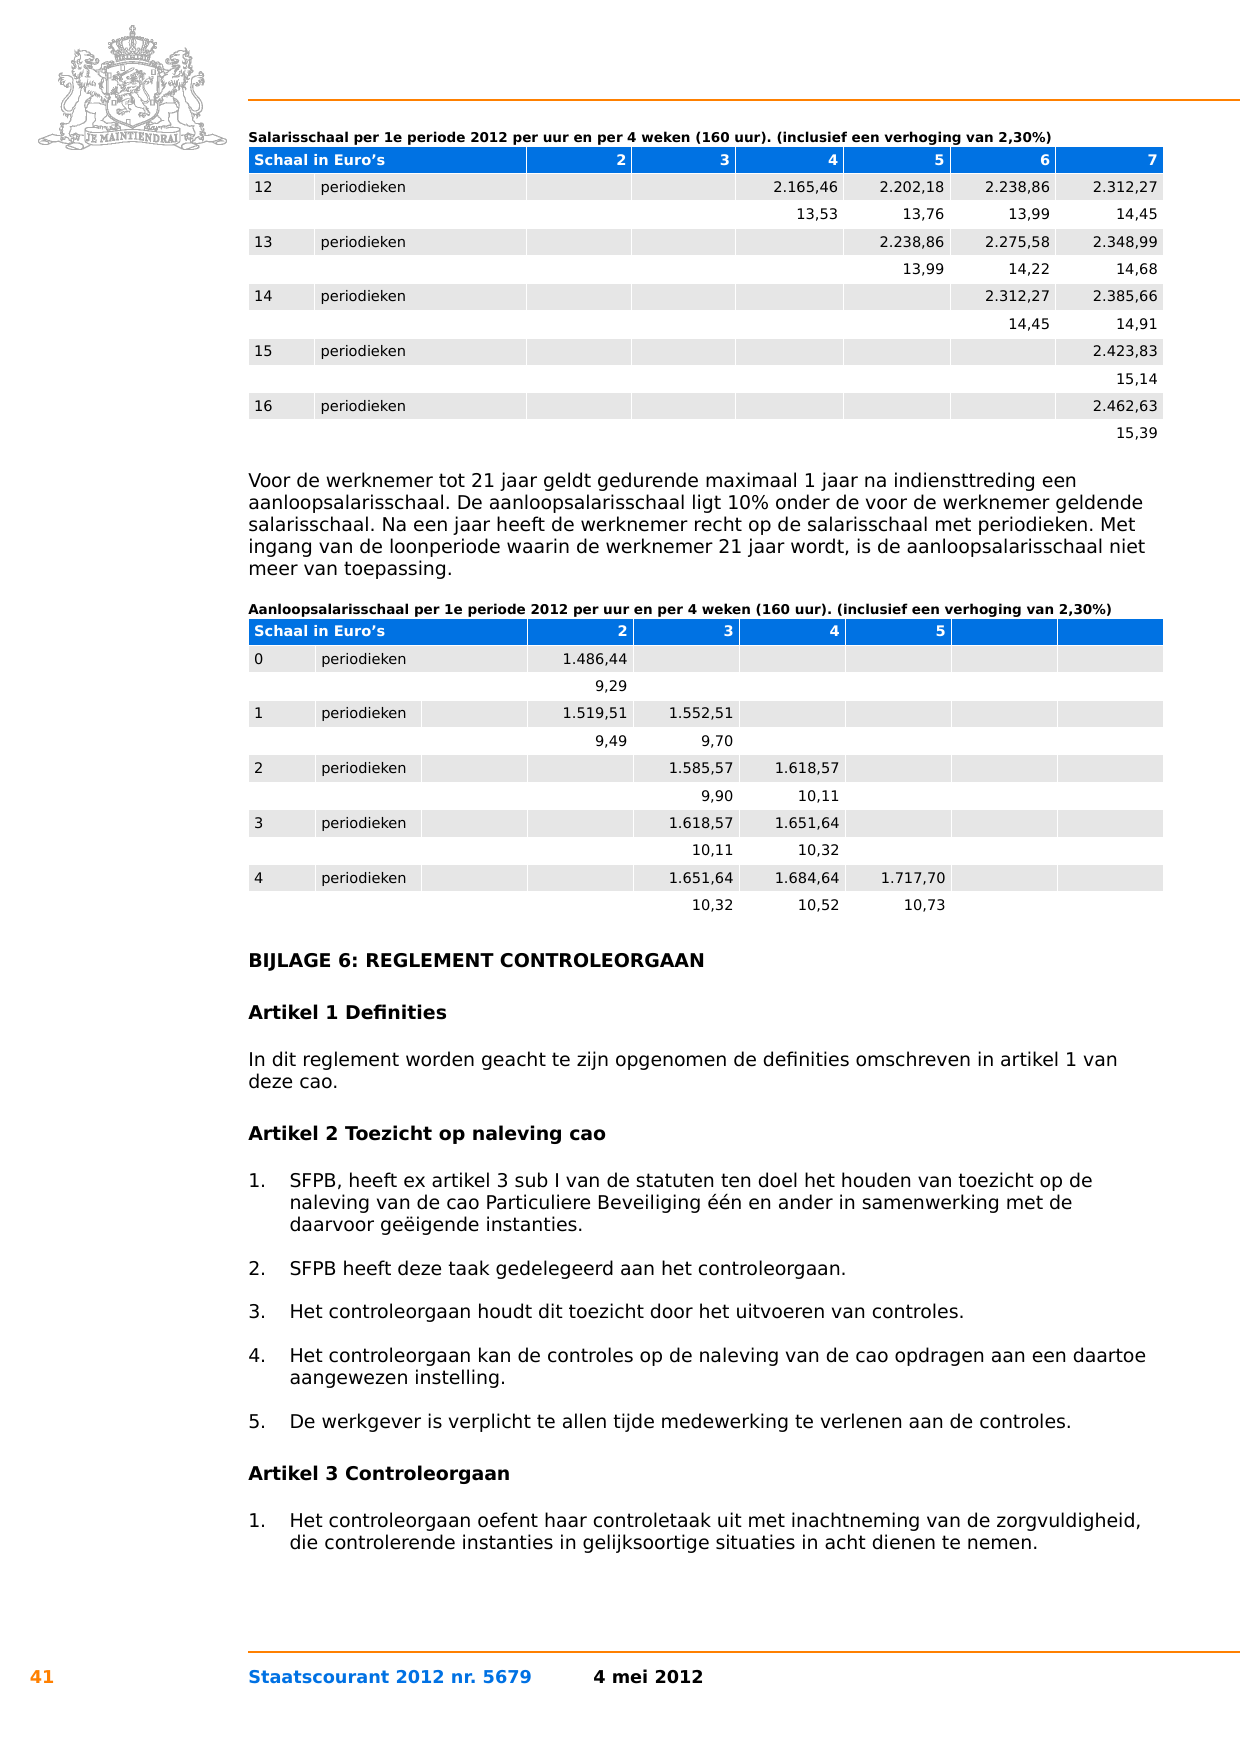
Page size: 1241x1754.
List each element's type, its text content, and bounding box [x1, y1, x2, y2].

table_cell [952, 619, 1057, 645]
table_cell [422, 865, 527, 891]
table_cell [632, 366, 735, 392]
table_cell [736, 339, 843, 365]
table_cell [951, 421, 1055, 447]
table_cell [315, 311, 419, 337]
text Voor de werknemer tot 21 jaar geldt gedurende maximaal 1 jaar na indiensttreding een aanloopsalarisschaal. De aanloopsalarisschaal ligt 10% onder de voor de werknemer geldende salarisschaal. Na een jaar heeft de werknemer recht op de salarisschaal met periodieken. Met ingang van de loonperiode waarin de werknemer 21 jaar wordt, is de aanloopsalarisschaal niet meer van toepassing. [248, 470, 1163, 580]
table_cell [527, 311, 631, 337]
table_cell [1058, 783, 1163, 809]
table_cell [1058, 728, 1163, 754]
table_cell 2.348,99 [1056, 229, 1163, 255]
table_cell [527, 339, 631, 365]
table_cell 2.385,66 [1056, 284, 1163, 310]
table_cell periodieken [316, 865, 421, 891]
table_cell [528, 755, 633, 782]
table_cell Schaal in Euro’s [249, 147, 526, 173]
table_cell [1058, 893, 1163, 919]
table_cell 4 [249, 865, 315, 891]
table_cell 6 [951, 147, 1055, 173]
table_cell [952, 810, 1057, 837]
subtitle BIJLAGE 6: REGLEMENT CONTROLEORGAAN [248, 950, 1163, 972]
table_cell [316, 783, 421, 809]
table_cell 1.585,57 [634, 755, 739, 782]
table_cell 13,76 [844, 201, 950, 228]
table_cell [634, 646, 739, 672]
table_cell 15,14 [1056, 366, 1163, 392]
table_cell [844, 366, 950, 392]
table_cell 14,45 [1056, 201, 1163, 228]
table_cell [846, 755, 951, 782]
table_cell 5 [844, 147, 950, 173]
table_cell 2 [249, 755, 315, 782]
table_cell [249, 256, 314, 283]
table_cell [846, 646, 951, 672]
table_cell 10,11 [634, 838, 739, 864]
table_cell [844, 393, 950, 419]
table_cell [632, 284, 735, 310]
table_cell [421, 421, 526, 447]
table_cell periodieken [315, 393, 526, 419]
table_cell 1.486,44 [528, 646, 633, 672]
table_cell [632, 201, 735, 228]
table_cell [527, 201, 631, 228]
table_cell [951, 393, 1055, 419]
table_cell periodieken [316, 755, 421, 782]
table_cell [844, 311, 950, 337]
table_cell [1058, 646, 1163, 672]
table_cell [952, 783, 1057, 809]
table_cell [632, 339, 735, 365]
table_cell [316, 893, 421, 919]
table_cell [846, 728, 951, 754]
text 4. Het controleorgaan kan de controles op de naleving van de cao opdragen aan een daartoe aangewezen instelling. [248, 1345, 1163, 1389]
table_cell [527, 174, 631, 200]
table_cell [315, 421, 419, 447]
table_cell 13,99 [951, 201, 1055, 228]
table_cell [736, 421, 843, 447]
table_cell 10,32 [634, 893, 739, 919]
table_cell [632, 256, 735, 283]
table_cell 10,52 [740, 893, 845, 919]
text 3. Het controleorgaan houdt dit toezicht door het uitvoeren van controles. [248, 1301, 1163, 1323]
table_cell [249, 311, 314, 337]
table_cell [527, 366, 631, 392]
table_cell [736, 366, 843, 392]
table_cell [1058, 755, 1163, 782]
table_cell Schaal in Euro’s [249, 619, 527, 645]
table_cell 2.202,18 [844, 174, 950, 200]
table_cell 2.238,86 [844, 229, 950, 255]
table_cell 1 [249, 701, 315, 727]
table_cell [422, 783, 527, 809]
table_cell 1.618,57 [740, 755, 845, 782]
table_cell [736, 284, 843, 310]
table_cell [527, 229, 631, 255]
table_cell 2 [528, 619, 633, 645]
table_cell [844, 284, 950, 310]
table_cell 14,91 [1056, 311, 1163, 337]
text 2. SFPB heeft deze taak gedelegeerd aan het controleorgaan. [248, 1257, 1163, 1279]
table_cell [846, 810, 951, 837]
table_cell 13 [249, 229, 314, 255]
table_cell [249, 893, 315, 919]
picture [38, 25, 227, 150]
table_cell [316, 838, 421, 864]
table_cell [632, 393, 735, 419]
table_cell 1.651,64 [634, 865, 739, 891]
table_cell 1.519,51 [528, 701, 633, 727]
table_cell [249, 366, 314, 392]
table_cell [632, 229, 735, 255]
table_cell [846, 838, 951, 864]
table_cell [844, 339, 950, 365]
table_cell 9,49 [528, 728, 633, 754]
table_cell [528, 783, 633, 809]
table_cell periodieken [316, 646, 527, 672]
table_cell [844, 421, 950, 447]
table_cell 14 [249, 284, 314, 310]
table_cell 2.423,83 [1056, 339, 1163, 365]
table_cell [952, 728, 1057, 754]
table_cell 1.717,70 [846, 865, 951, 891]
table_cell 1.552,51 [634, 701, 739, 727]
table_cell 1.618,57 [634, 810, 739, 837]
table_cell [249, 838, 315, 864]
table_cell [315, 366, 419, 392]
table_cell [632, 421, 735, 447]
table_cell [315, 256, 419, 283]
table_cell [846, 701, 951, 727]
table_cell 0 [249, 646, 315, 672]
table_cell [736, 393, 843, 419]
table_cell 13,99 [844, 256, 950, 283]
table_cell 2.275,58 [951, 229, 1055, 255]
table_cell 2.312,27 [951, 284, 1055, 310]
table_cell [528, 865, 633, 891]
table_cell [736, 311, 843, 337]
table_cell [316, 673, 421, 699]
table_cell [249, 783, 315, 809]
table_cell [740, 701, 845, 727]
table_cell [1058, 673, 1163, 699]
table_cell [421, 311, 526, 337]
table_cell [740, 728, 845, 754]
table_cell 2.312,27 [1056, 174, 1163, 200]
table_cell [951, 339, 1055, 365]
table_cell [634, 673, 739, 699]
table_cell 2 [527, 147, 631, 173]
table_cell [316, 728, 421, 754]
table_cell 12 [249, 174, 314, 200]
table_cell [421, 256, 526, 283]
table_cell 2.238,86 [951, 174, 1055, 200]
table_header Aanloopsalarisschaal per 1e periode 2012 per uur en per 4 weken (160 uur). (inclusief een verhoging van 2,30%) [248, 602, 1163, 617]
table_cell 3 [632, 147, 735, 173]
subtitle Artikel 1 Definities [248, 1002, 1163, 1024]
table_cell 5 [846, 619, 951, 645]
text 1. Het controleorgaan oefent haar controletaak uit met inachtneming van de zorgvuldigheid, die controlerende instanties in gelijksoortige situaties in acht dienen te nemen. [248, 1510, 1163, 1554]
table_cell 9,70 [634, 728, 739, 754]
text 1. SFPB, heeft ex artikel 3 sub I van de statuten ten doel het houden van toezicht op de naleving van de cao Particuliere Beveiliging één en ander in samenwerking met de daarvoor geëigende instanties. [248, 1170, 1163, 1236]
table_cell 14,22 [951, 256, 1055, 283]
table_cell 14,68 [1056, 256, 1163, 283]
table_cell 10,32 [740, 838, 845, 864]
table_cell [249, 201, 314, 228]
table_cell [527, 256, 631, 283]
table_cell 4 [740, 619, 845, 645]
table_cell 16 [249, 393, 314, 419]
table_cell [249, 673, 315, 699]
table_cell [422, 810, 527, 837]
text 5. De werkgever is verplicht te allen tijde medewerking te verlenen aan de controles. [248, 1411, 1163, 1433]
subtitle Artikel 2 Toezicht op naleving cao [248, 1123, 1163, 1145]
table_cell [422, 755, 527, 782]
table_cell [528, 810, 633, 837]
table_cell [952, 865, 1057, 891]
table_cell 13,53 [736, 201, 843, 228]
table_cell 2.462,63 [1056, 393, 1163, 419]
table_cell 9,90 [634, 783, 739, 809]
table_cell [952, 755, 1057, 782]
table_cell 7 [1056, 147, 1163, 173]
table_cell [1058, 838, 1163, 864]
table_cell [315, 201, 419, 228]
table_cell [952, 646, 1057, 672]
table_cell 10,11 [740, 783, 845, 809]
table_cell [422, 673, 527, 699]
table_cell [632, 311, 735, 337]
table_cell periodieken [316, 810, 421, 837]
table_cell [846, 673, 951, 699]
table_cell [1058, 865, 1163, 891]
table_cell [952, 838, 1057, 864]
table_cell [421, 201, 526, 228]
table_cell periodieken [316, 701, 421, 727]
table_cell [421, 366, 526, 392]
table_cell 3 [249, 810, 315, 837]
table_cell periodieken [315, 229, 526, 255]
table_cell [528, 838, 633, 864]
table_cell [632, 174, 735, 200]
table_cell [951, 366, 1055, 392]
table_cell [1058, 701, 1163, 727]
table_cell periodieken [315, 339, 526, 365]
table_cell 1.651,64 [740, 810, 845, 837]
table_cell 4 [736, 147, 843, 173]
table_cell periodieken [315, 284, 526, 310]
table_header Salarisschaal per 1e periode 2012 per uur en per 4 weken (160 uur). (inclusief een verhoging van 2,30%) [248, 130, 1163, 146]
table_cell 14,45 [951, 311, 1055, 337]
table_cell [249, 421, 314, 447]
table_cell [422, 838, 527, 864]
subtitle Artikel 3 Controleorgaan [248, 1463, 1163, 1485]
table_cell [736, 256, 843, 283]
table_cell [527, 284, 631, 310]
table_cell [422, 728, 527, 754]
table_cell [249, 728, 315, 754]
table_cell [527, 421, 631, 447]
table_cell [740, 673, 845, 699]
table_cell [1058, 619, 1163, 645]
table_cell [528, 893, 633, 919]
table_cell [740, 646, 845, 672]
table_cell [422, 893, 527, 919]
text In dit reglement worden geacht te zijn opgenomen de definities omschreven in artikel 1 van deze cao. [248, 1049, 1163, 1093]
table_cell 3 [634, 619, 739, 645]
table_cell 1.684,64 [740, 865, 845, 891]
table_cell [736, 229, 843, 255]
table_cell 9,29 [528, 673, 633, 699]
table_cell [952, 893, 1057, 919]
table_cell [952, 673, 1057, 699]
table_cell [846, 783, 951, 809]
table_cell 2.165,46 [736, 174, 843, 200]
table_cell periodieken [315, 174, 526, 200]
table_cell [527, 393, 631, 419]
table_cell 15 [249, 339, 314, 365]
table_cell [1058, 810, 1163, 837]
table_cell [422, 701, 527, 727]
table_cell [952, 701, 1057, 727]
table_cell 10,73 [846, 893, 951, 919]
table_cell 15,39 [1056, 421, 1163, 447]
